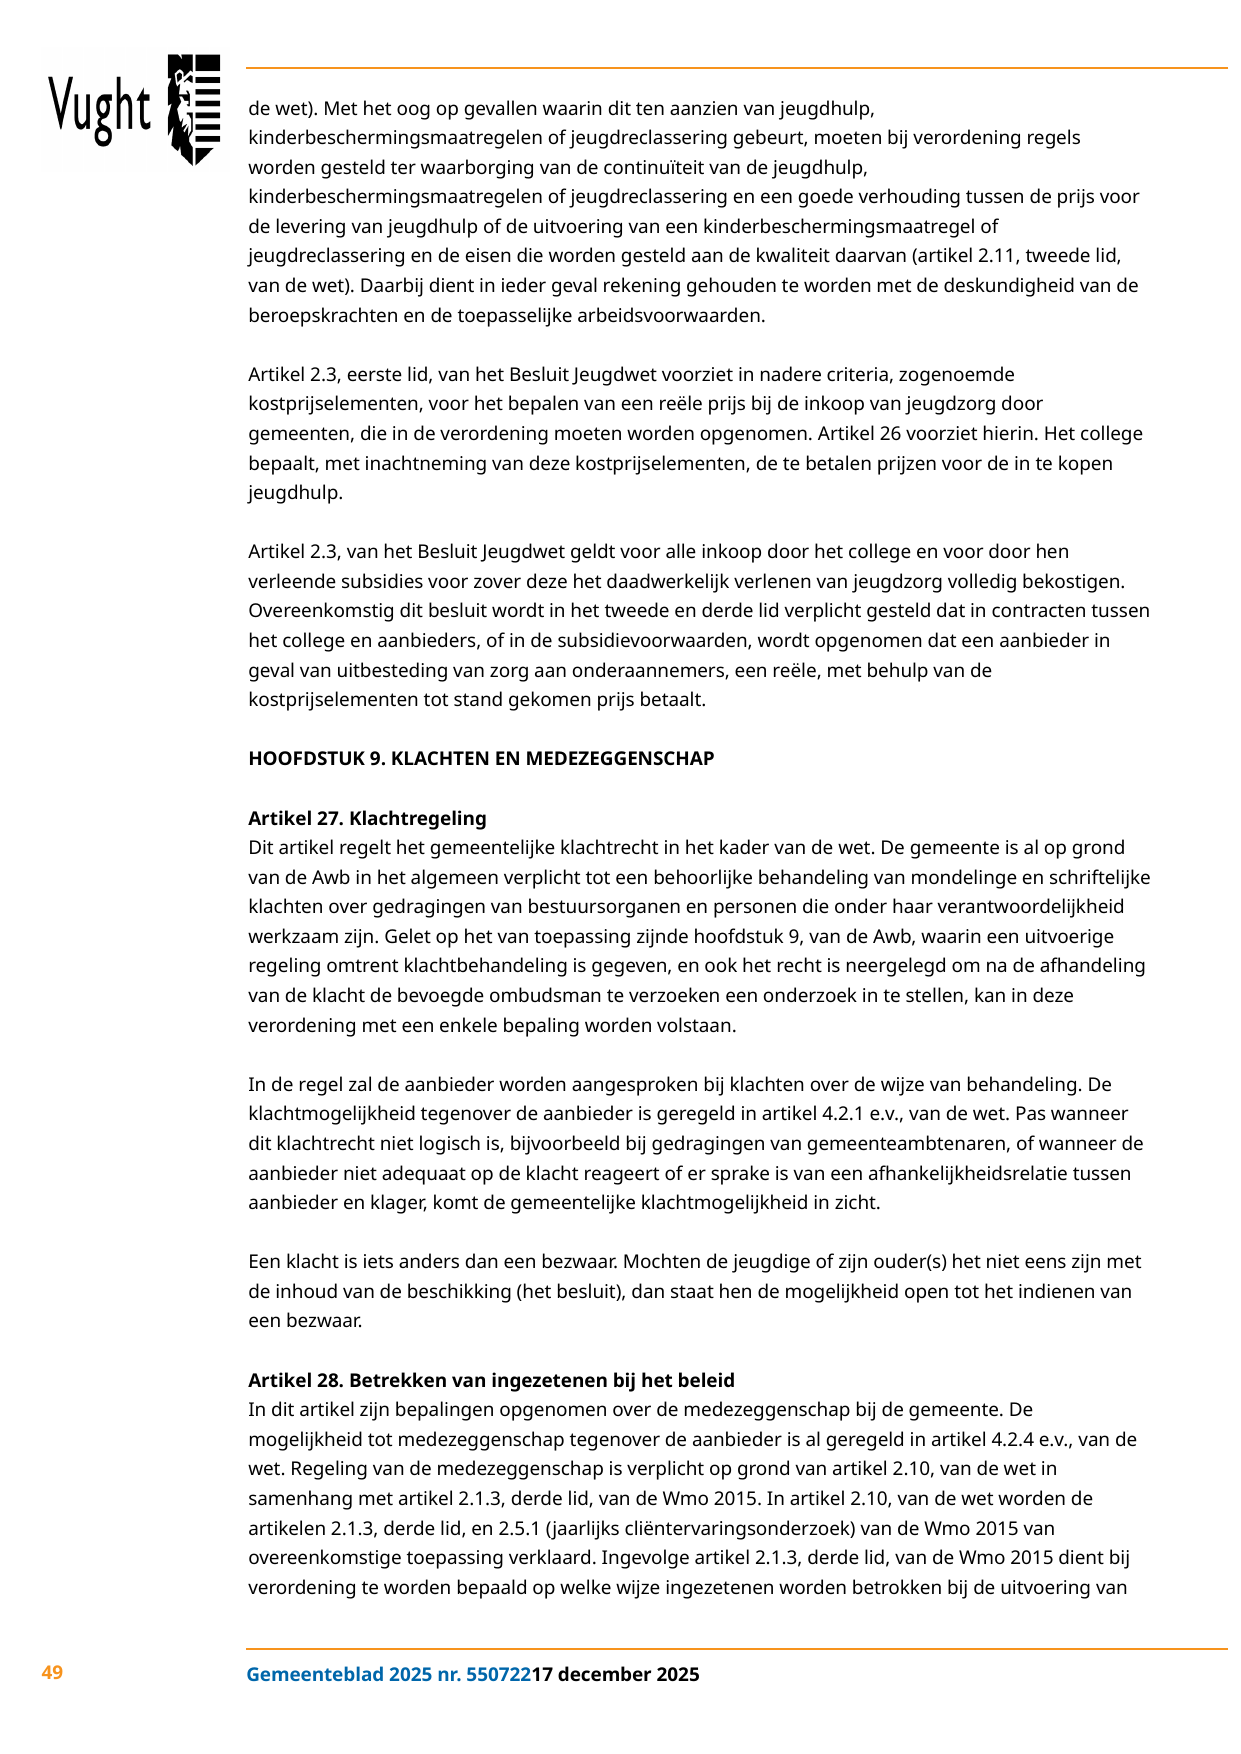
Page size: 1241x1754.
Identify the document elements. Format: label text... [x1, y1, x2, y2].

text Dit artikel regelt het gemeentelijke klachtrecht in het kader van de wet. De gemeente is al op grond van de Awb in het algemeen verplicht tot een behoorlijke behandeling van mondelinge en schriftelijke klachten over gedragingen van bestuursorganen en personen die onder haar verantwoordelijkheid werkzaam zijn. Gelet op het van toepassing zijnde hoofdstuk 9, van de Awb, waarin een uitvoerige regeling omtrent klachtbehandeling is gegeven, en ook het recht is neergelegd om na de afhandeling van de klacht de bevoegde ombudsman te verzoeken een onderzoek in te stellen, kan in deze verordening met een enkele bepaling worden volstaan. [248, 834, 1152, 1038]
text Artikel 2.3, van het Besluit Jeugdwet geldt voor alle inkoop door het college en voor door hen verleende subsidies voor zover deze het daadwerkelijk verlenen van jeugdzorg volledig bekostigen. Overeenkomstig dit besluit wordt in het tweede en derde lid verplicht gesteld dat in contracten tussen het college en aanbieders, of in de subsidievoorwaarden, wordt opgenomen dat een aanbieder in geval van uitbesteding van zorg aan onderaannemers, een reële, met behulp van de kostprijselementen tot stand gekomen prijs betaalt. [248, 538, 1152, 712]
text Artikel 27. Klachtregeling [248, 805, 1152, 831]
text In dit artikel zijn bepalingen opgenomen over de medezeggenschap bij de gemeente. De mogelijkheid tot medezeggenschap tegenover de aanbieder is al geregeld in artikel 4.2.4 e.v., van de wet. Regeling van de medezeggenschap is verplicht op grond van artikel 2.10, van de wet in samenhang met artikel 2.1.3, derde lid, van de Wmo 2015. In artikel 2.10, van de wet worden de artikelen 2.1.3, derde lid, en 2.5.1 (jaarlijks cliëntervaringsonderzoek) van de Wmo 2015 van overeenkomstige toepassing verklaard. Ingevolge artikel 2.1.3, derde lid, van de Wmo 2015 dient bij verordening te worden bepaald op welke wijze ingezetenen worden betrokken bij de uitvoering van [248, 1396, 1152, 1600]
text Artikel 2.3, eerste lid, van het Besluit Jeugdwet voorziet in nadere criteria, zogenoemde kostprijselementen, voor het bepalen van een reële prijs bij de inkoop van jeugdzorg door gemeenten, die in de verordening moeten worden opgenomen. Artikel 26 voorziet hierin. Het college bepaalt, met inachtneming van deze kostprijselementen, de te betalen prijzen voor de in te kopen jeugdhulp. [248, 361, 1152, 505]
text Artikel 28. Betrekken van ingezetenen bij het beleid [248, 1367, 1152, 1393]
picture [41, 47, 231, 172]
text HOOFDSTUK 9. KLACHTEN EN MEDEZEGGENSCHAP [248, 746, 1152, 771]
text de wet). Met het oog op gevallen waarin dit ten aanzien van jeugdhulp, kinderbeschermingsmaatregelen of jeugdreclassering gebeurt, moeten bij verordening regels worden gesteld ter waarborging van de continuïteit van de jeugdhulp, kinderbeschermingsmaatregelen of jeugdreclassering en een goede verhouding tussen de prijs voor de levering van jeugdhulp of de uitvoering van een kinderbeschermingsmaatregel of jeugdreclassering en de eisen die worden gesteld aan de kwaliteit daarvan (artikel 2.11, tweede lid, van de wet). Daarbij dient in ieder geval rekening gehouden te worden met de deskundigheid van de beroepskrachten en de toepasselijke arbeidsvoorwaarden. [248, 95, 1152, 328]
text In de regel zal de aanbieder worden aangesproken bij klachten over de wijze van behandeling. De klachtmogelijkheid tegenover de aanbieder is geregeld in artikel 4.2.1 e.v., van de wet. Pas wanneer dit klachtrecht niet logisch is, bijvoorbeeld bij gedragingen van gemeenteambtenaren, of wanneer de aanbieder niet adequaat op de klacht reageert of er sprake is van een afhankelijkheidsrelatie tussen aanbieder en klager, komt de gemeentelijke klachtmogelijkheid in zicht. [248, 1071, 1152, 1215]
text Een klacht is iets anders dan een bezwaar. Mochten de jeugdige of zijn ouder(s) het niet eens zijn met de inhoud van de beschikking (het besluit), dan staat hen de mogelijkheid open tot het indienen van een bezwaar. [248, 1248, 1152, 1333]
